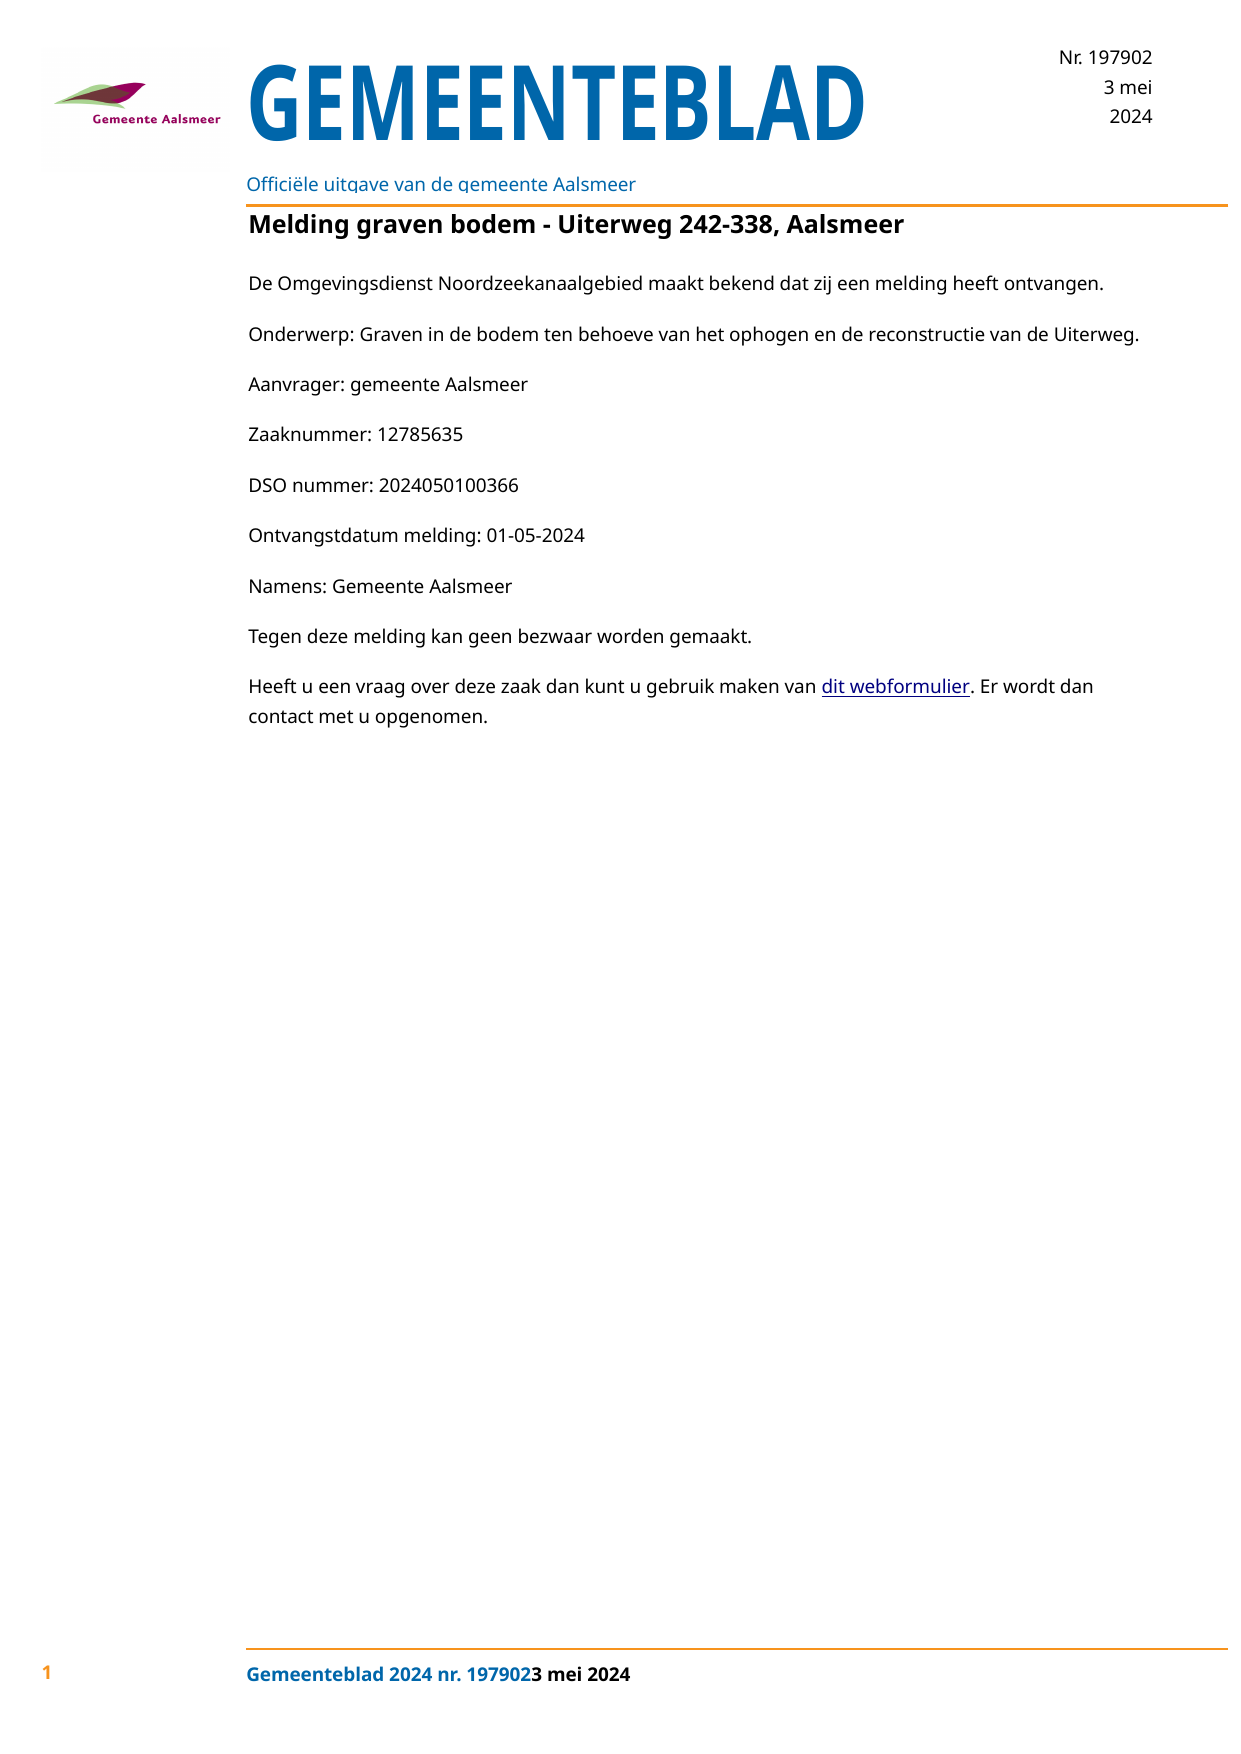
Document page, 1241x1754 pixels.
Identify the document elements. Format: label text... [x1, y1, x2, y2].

text Zaaknummer: 12785635 [248, 422, 1152, 447]
text Ontvangstdatum melding: 01-05-2024 [248, 522, 1152, 548]
text Heeft u een vraag over deze zaak dan kunt u gebruik maken van dit webformulier. Er wordt dan contact met u opgenomen. [248, 674, 1152, 729]
text Tegen deze melding kan geen bezwaar worden gemaakt. [248, 623, 1152, 649]
text Aanvrager: gemeente Aalsmeer [248, 371, 1152, 397]
text Namens: Gemeente Aalsmeer [248, 573, 1152, 598]
text De Omgevingsdienst Noordzeekanaalgebied maakt bekend dat zij een melding heeft ontvangen. [248, 270, 1152, 296]
text Melding graven bodem - Uiterweg 242-338, Aalsmeer [248, 207, 1152, 241]
text Onderwerp: Graven in de bodem ten behoeve van het ophogen en de reconstructie van de Uiterweg. [248, 321, 1152, 346]
picture [41, 47, 231, 172]
text DSO nummer: 2024050100366 [248, 472, 1152, 498]
